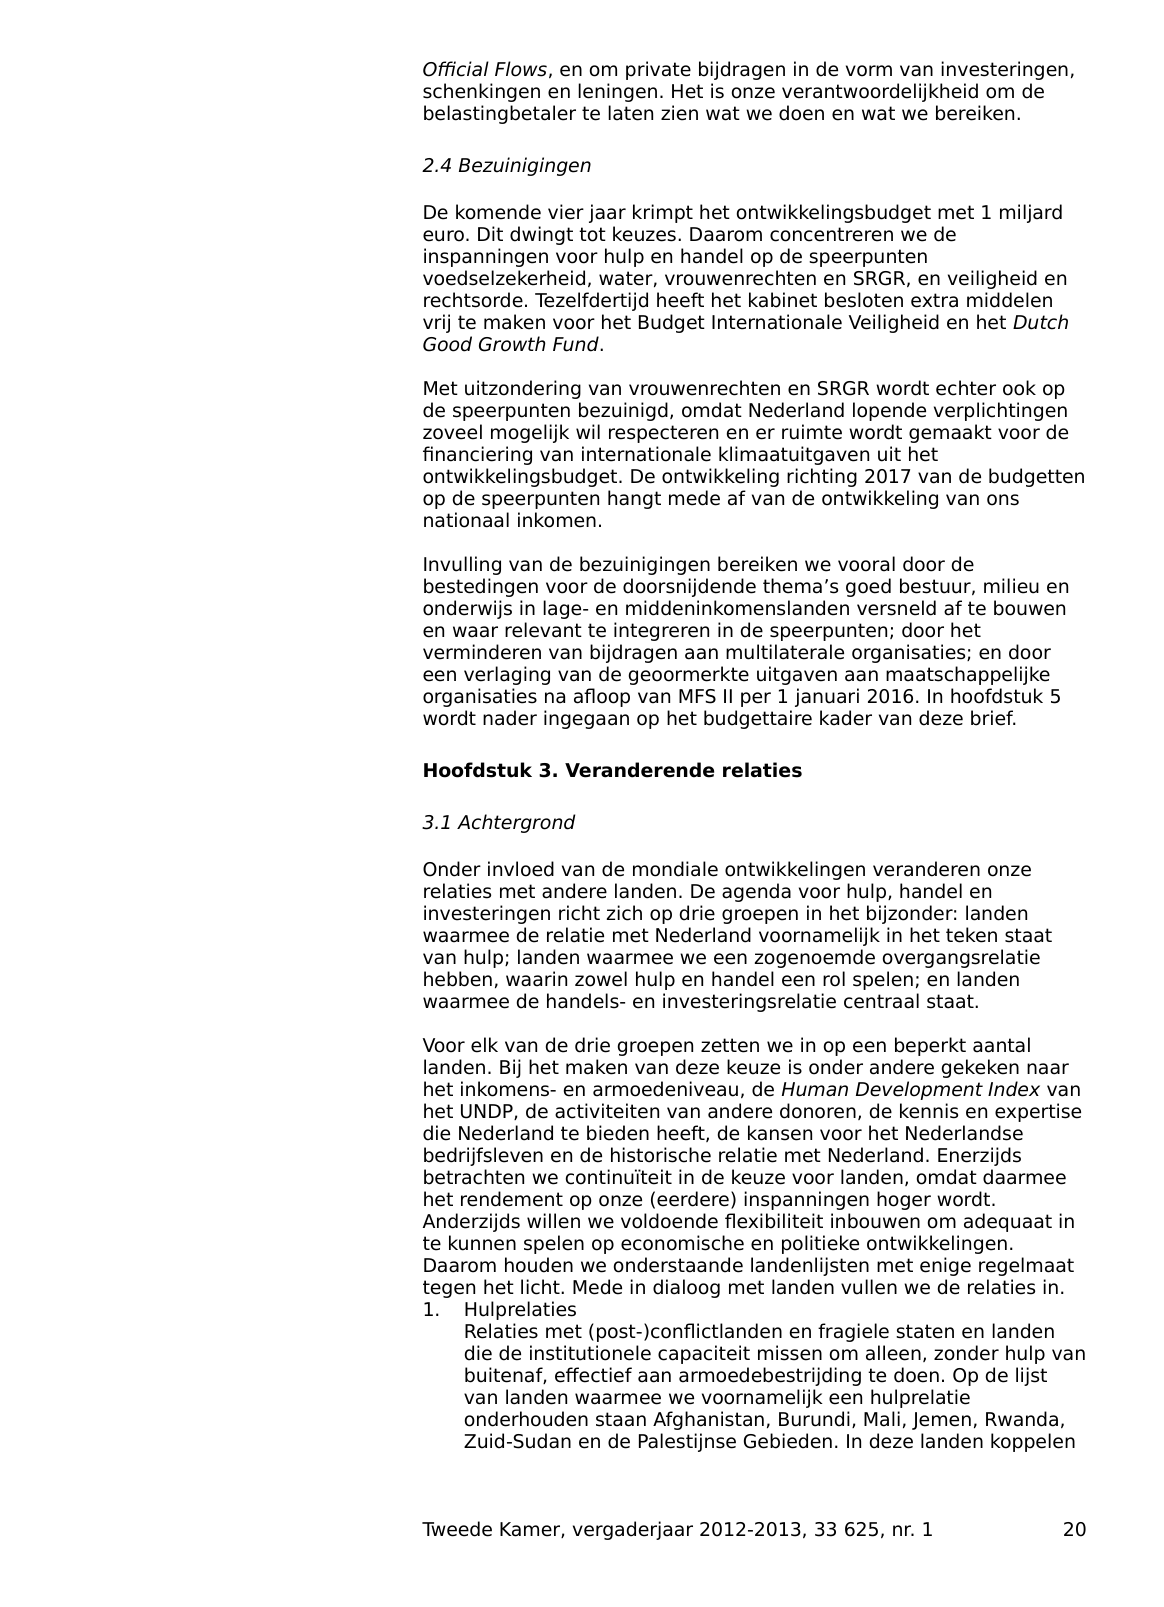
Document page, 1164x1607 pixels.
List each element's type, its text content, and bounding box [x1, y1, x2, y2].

text 1. Hulprelaties [422, 1299, 1087, 1321]
text Invulling van de bezuinigingen bereiken we vooral door de bestedingen voor de doorsnijdende thema’s goed bestuur, milieu en onderwijs in lage- en middeninkomenslanden versneld af te bouwen en waar relevant te integreren in de speerpunten; door het verminderen van bijdragen aan multilaterale organisaties; en door een verlaging van de geoormerkte uitgaven aan maatschappelijke organisaties na afloop van MFS II per 1 januari 2016. In hoofdstuk 5 wordt nader ingegaan op het budgettaire kader van deze brief. [422, 554, 1087, 730]
text De komende vier jaar krimpt het ontwikkelingsbudget met 1 miljard euro. Dit dwingt tot keuzes. Daarom concentreren we de inspanningen voor hulp en handel op de speerpunten voedselzekerheid, water, vrouwenrechten en SRGR, en veiligheid en rechtsorde. Tezelfdertijd heeft het kabinet besloten extra middelen vrij te maken voor het Budget Internationale Veiligheid en het Dutch Good Growth Fund. [422, 202, 1087, 356]
subtitle 3.1 Achtergrond [422, 812, 1087, 834]
text Met uitzondering van vrouwenrechten en SRGR wordt echter ook op de speerpunten bezuinigd, omdat Nederland lopende verplichtingen zoveel mogelijk wil respecteren en er ruimte wordt gemaakt voor de financiering van internationale klimaatuitgaven uit het ontwikkelingsbudget. De ontwikkeling richting 2017 van de budgetten op de speerpunten hangt mede af van de ontwikkeling van ons nationaal inkomen. [422, 378, 1087, 532]
subtitle 2.4 Bezuinigingen [422, 155, 1087, 177]
text Voor elk van de drie groepen zetten we in op een beperkt aantal landen. Bij het maken van deze keuze is onder andere gekeken naar het inkomens- en armoedeniveau, de Human Development Index van het UNDP, de activiteiten van andere donoren, de kennis en expertise die Nederland te bieden heeft, de kansen voor het Nederlandse bedrijfsleven en de historische relatie met Nederland. Enerzijds betrachten we continuïteit in de keuze voor landen, omdat daarmee het rendement op onze (eerdere) inspanningen hoger wordt. Anderzijds willen we voldoende flexibiliteit inbouwen om adequaat in te kunnen spelen op economische en politieke ontwikkelingen. Daarom houden we onderstaande landenlijsten met enige regelmaat tegen het licht. Mede in dialoog met landen vullen we de relaties in. [422, 1035, 1087, 1299]
text Relaties met (post-)conflictlanden en fragiele staten en landen die de institutionele capaciteit missen om alleen, zonder hulp van buitenaf, effectief aan armoedebestrijding te doen. Op de lijst van landen waarmee we voornamelijk een hulprelatie onderhouden staan Afghanistan, Burundi, Mali, Jemen, Rwanda, Zuid-Sudan en de Palestijnse Gebieden. In deze landen koppelen [464, 1321, 1087, 1452]
text Onder invloed van de mondiale ontwikkelingen veranderen onze relaties met andere landen. De agenda voor hulp, handel en investeringen richt zich op drie groepen in het bijzonder: landen waarmee de relatie met Nederland voornamelijk in het teken staat van hulp; landen waarmee we een zogenoemde overgangsrelatie hebben, waarin zowel hulp en handel een rol spelen; en landen waarmee de handels- en investeringsrelatie centraal staat. [422, 859, 1087, 1013]
text Official Flows, en om private bijdragen in de vorm van investeringen, schenkingen en leningen. Het is onze verantwoordelijkheid om de belastingbetaler te laten zien wat we doen en wat we bereiken. [422, 59, 1087, 125]
subtitle Hoofdstuk 3. Veranderende relaties [422, 760, 1087, 782]
